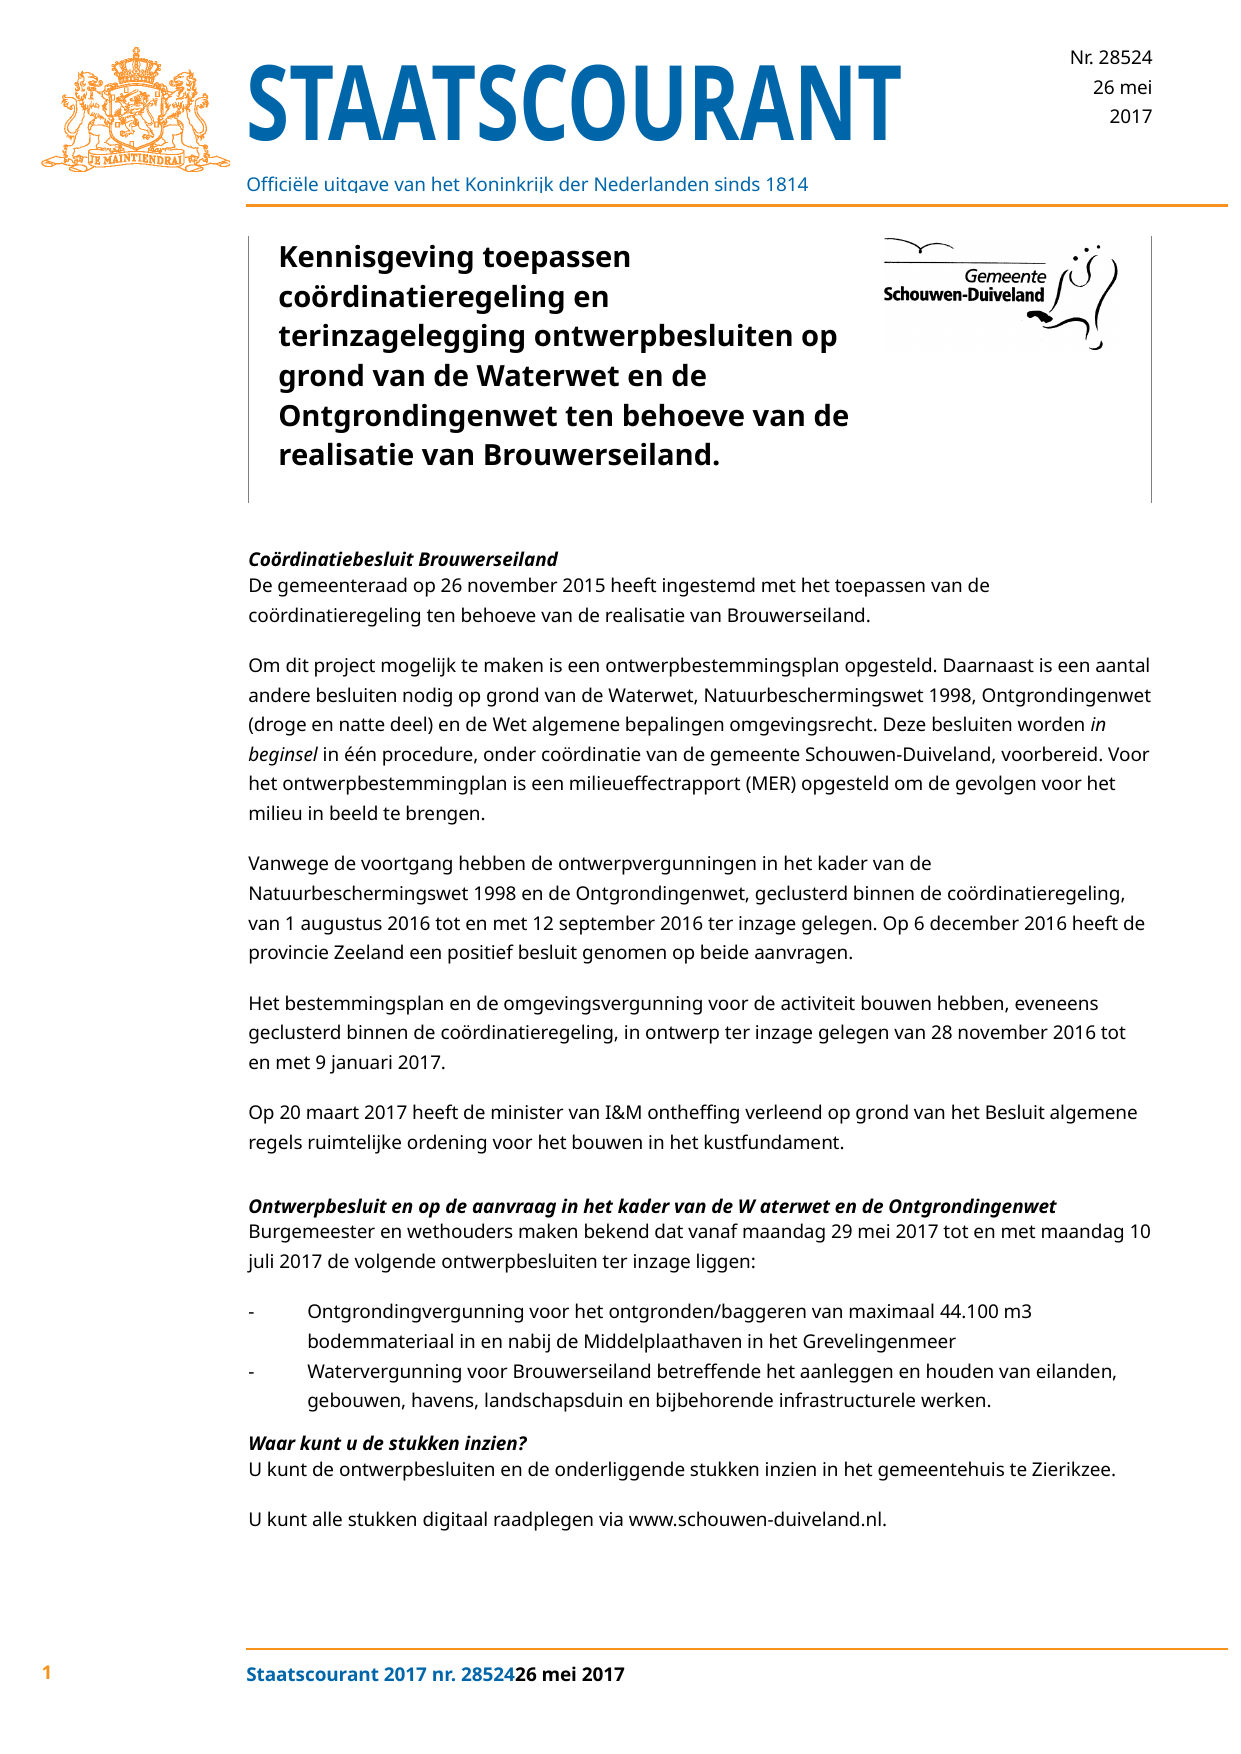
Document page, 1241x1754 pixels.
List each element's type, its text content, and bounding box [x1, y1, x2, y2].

text Vanwege de voortgang hebben de ontwerpvergunningen in het kader van de Natuurbeschermingswet 1998 en de Ontgrondingenwet, geclusterd binnen de coördinatieregeling, van 1 augustus 2016 tot en met 12 september 2016 ter inzage gelegen. Op 6 december 2016 heeft de provincie Zeeland een positief besluit genomen op beide aanvragen. [248, 851, 1152, 965]
text Ontwerpbesluit en op de aanvraag in het kader van de W aterwet en de Ontgrondingenwet [248, 1193, 1152, 1219]
text U kunt alle stukken digitaal raadplegen via www.schouwen-duiveland.nl. [248, 1507, 1152, 1532]
table_header [850, 236, 1151, 503]
picture [882, 236, 1119, 351]
text Burgemeester en wethouders maken bekend dat vanaf maandag 29 mei 2017 tot en met maandag 10 juli 2017 de volgende ontwerpbesluiten ter inzage liggen: [248, 1219, 1152, 1274]
text Het bestemmingsplan en de omgevingsvergunning voor de activiteit bouwen hebben, eveneens geclusterd binnen de coördinatieregeling, in ontwerp ter inzage gelegen van 28 november 2016 tot en met 9 januari 2017. [248, 990, 1152, 1075]
text De gemeenteraad op 26 november 2015 heeft ingestemd met het toepassen van de coördinatieregeling ten behoeve van de realisatie van Brouwerseiland. [248, 572, 1152, 628]
text Om dit project mogelijk te maken is een ontwerpbestemmingsplan opgesteld. Daarnaast is een aantal andere besluiten nodig op grond van de Waterwet, Natuurbeschermingswet 1998, Ontgrondingenwet (droge en natte deel) en de Wet algemene bepalingen omgevingsrecht. Deze besluiten worden in beginsel in één procedure, onder coördinatie van de gemeente Schouwen-Duiveland, voorbereid. Voor het ontwerpbestemmingplan is een milieueffectrapport (MER) opgesteld om de gevolgen voor het milieu in beeld te brengen. [248, 652, 1152, 826]
text Coördinatiebesluit Brouwerseiland [248, 547, 1152, 572]
list Watervergunning voor Brouwerseiland betreffende het aanleggen en houden van eilanden, gebouwen, havens, landschapsduin en bijbehorende infrastructurele werken. [248, 1358, 1152, 1413]
table_header Kennisgeving toepassen coördinatieregeling en terinzagelegging ontwerpbesluiten op grond van de Waterwet en de Ontgrondingenwet ten behoeve van de realisatie van Brouwerseiland. [249, 236, 850, 503]
text U kunt de ontwerpbesluiten en de onderliggende stukken inzien in het gemeentehuis te Zierikzee. [248, 1456, 1152, 1482]
list Ontgrondingvergunning voor het ontgronden/baggeren van maximaal 44.100 m3 bodemmateriaal in en nabij de Middelplaathaven in het Grevelingenmeer [248, 1299, 1152, 1354]
picture [41, 47, 231, 172]
text Waar kunt u de stukken inzien? [248, 1431, 1152, 1456]
text Op 20 maart 2017 heeft de minister van I&M ontheffing verleend op grond van het Besluit algemene regels ruimtelijke ordening voor het bouwen in het kustfundament. [248, 1099, 1152, 1155]
